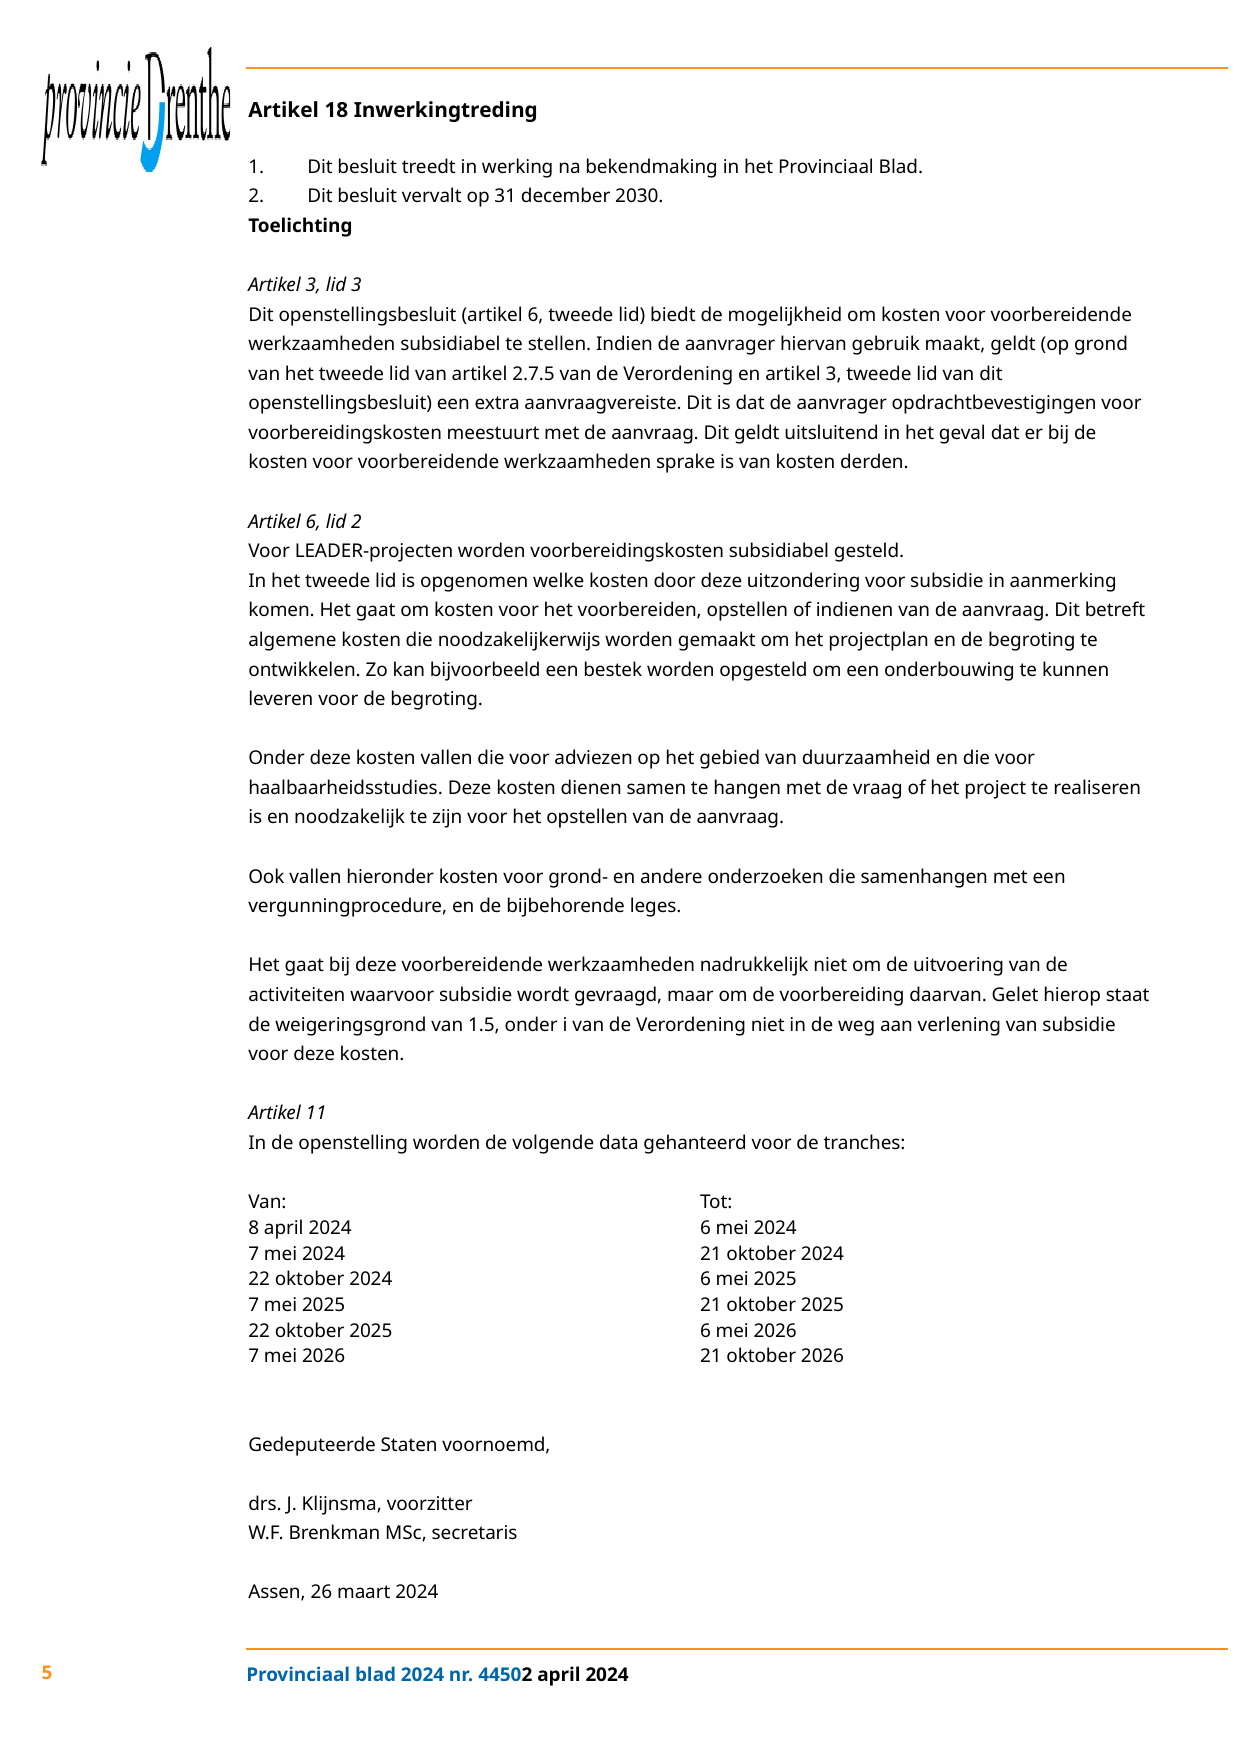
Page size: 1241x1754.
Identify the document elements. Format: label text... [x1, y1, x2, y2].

table_cell 7 mei 2025 [248, 1291, 700, 1317]
table_header Tot: [700, 1188, 1152, 1214]
table_cell 21 oktober 2025 [700, 1291, 1152, 1317]
table_cell 22 oktober 2025 [248, 1317, 700, 1343]
text In de openstelling worden de volgende data gehanteerd voor de tranches: [248, 1129, 1152, 1155]
text Voor LEADER-projecten worden voorbereidingskosten subsidiabel gesteld. [248, 537, 1152, 563]
text W.F. Brenkman MSc, secretaris [248, 1519, 1152, 1545]
list Dit besluit vervalt op 31 december 2030. [248, 182, 1152, 208]
text Toelichting [248, 212, 1152, 238]
text Assen, 26 maart 2024 [248, 1579, 1152, 1604]
table_header Van: [248, 1188, 700, 1214]
text Onder deze kosten vallen die voor adviezen op het gebied van duurzaamheid en die voor haalbaarheidsstudies. Deze kosten dienen samen te hangen met de vraag of het project te realiseren is en noodzakelijk te zijn voor het opstellen van de aanvraag. [248, 744, 1152, 829]
text Artikel 6, lid 2 [248, 508, 1152, 533]
table_cell 22 oktober 2024 [248, 1266, 700, 1291]
table_cell 21 oktober 2024 [700, 1240, 1152, 1266]
table_cell 8 april 2024 [248, 1214, 700, 1240]
text Artikel 3, lid 3 [248, 271, 1152, 297]
table_cell 21 oktober 2026 [700, 1343, 1152, 1368]
text Het gaat bij deze voorbereidende werkzaamheden nadrukkelijk niet om de uitvoering van de activiteiten waarvoor subsidie wordt gevraagd, maar om de voorbereiding daarvan. Gelet hierop staat de weigeringsgrond van 1.5, onder i van de Verordening niet in de weg aan verlening van subsidie voor deze kosten. [248, 952, 1152, 1066]
list Dit besluit treedt in werking na bekendmaking in het Provinciaal Blad. [248, 153, 1152, 178]
text drs. J. Klijnsma, voorzitter [248, 1490, 1152, 1516]
text Dit openstellingsbesluit (artikel 6, tweede lid) biedt de mogelijkheid om kosten voor voorbereidende werkzaamheden subsidiabel te stellen. Indien de aanvrager hiervan gebruik maakt, geldt (op grond van het tweede lid van artikel 2.7.5 van de Verordening en artikel 3, tweede lid van dit openstellingsbesluit) een extra aanvraagvereiste. Dit is dat de aanvrager opdrachtbevestigingen voor voorbereidingskosten meestuurt met de aanvraag. Dit geldt uitsluitend in het geval dat er bij de kosten voor voorbereidende werkzaamheden sprake is van kosten derden. [248, 301, 1152, 474]
table_cell 6 mei 2025 [700, 1266, 1152, 1291]
table_cell 7 mei 2026 [248, 1343, 700, 1368]
text Ook vallen hieronder kosten voor grond- en andere onderzoeken die samenhangen met een vergunningprocedure, en de bijbehorende leges. [248, 863, 1152, 918]
table_cell 6 mei 2024 [700, 1214, 1152, 1240]
table_cell 6 mei 2026 [700, 1317, 1152, 1343]
text In het tweede lid is opgenomen welke kosten door deze uitzondering voor subsidie in aanmerking komen. Het gaat om kosten voor het voorbereiden, opstellen of indienen van de aanvraag. Dit betreft algemene kosten die noodzakelijkerwijs worden gemaakt om het projectplan en de begroting te ontwikkelen. Zo kan bijvoorbeeld een bestek worden opgesteld om een onderbouwing te kunnen leveren voor de begroting. [248, 567, 1152, 711]
text Gedeputeerde Staten voornoemd, [248, 1431, 1152, 1457]
picture [41, 47, 231, 172]
text Artikel 11 [248, 1099, 1152, 1125]
text Artikel 18 Inwerkingtreding [248, 95, 1152, 123]
table_cell 7 mei 2024 [248, 1240, 700, 1266]
